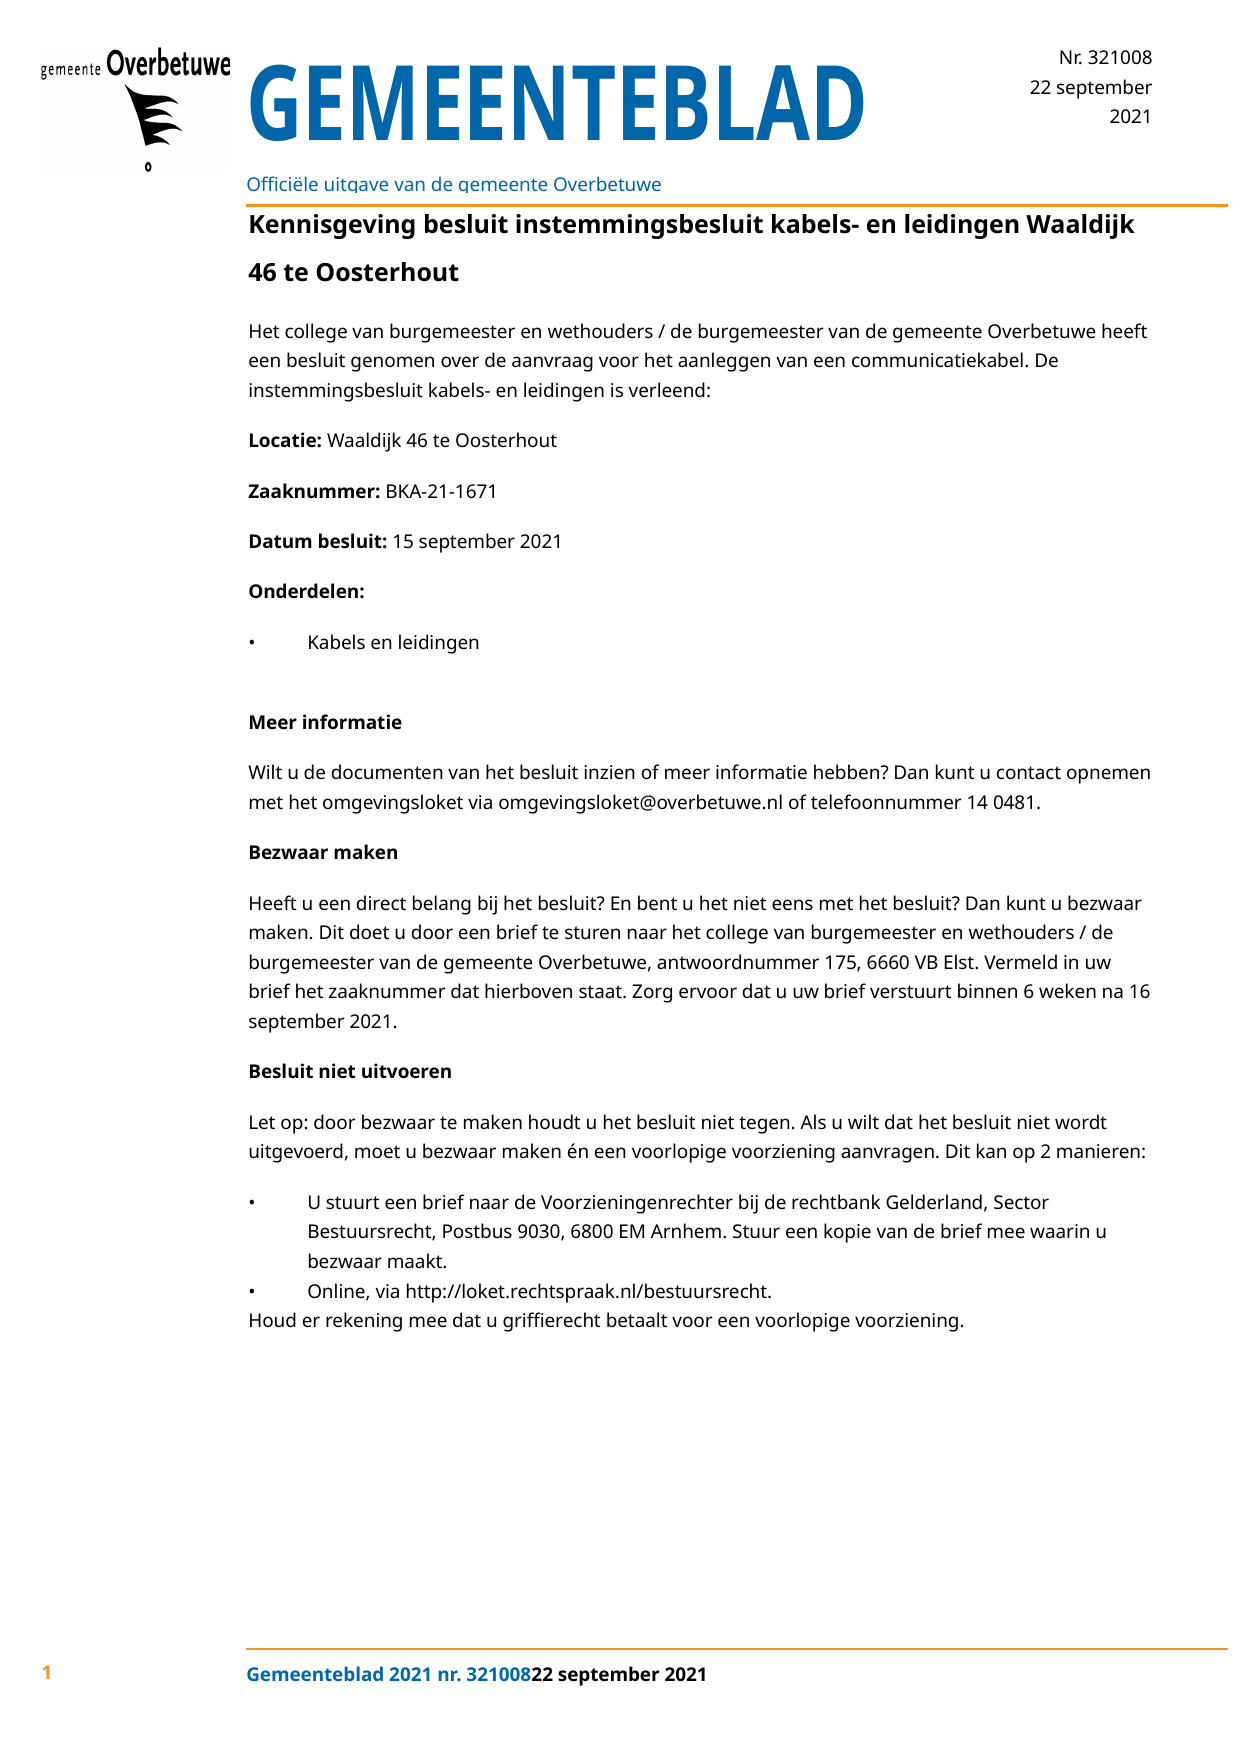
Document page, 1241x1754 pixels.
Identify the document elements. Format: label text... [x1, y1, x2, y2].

text Meer informatie [248, 709, 1152, 735]
text Kennisgeving besluit instemmingsbesluit kabels- en leidingen Waaldijk 46 te Oosterhout [248, 207, 1152, 288]
list Online, via http://loket.rechtspraak.nl/bestuursrecht. [248, 1278, 1152, 1304]
text Het college van burgemeester en wethouders / de burgemeester van de gemeente Overbetuwe heeft een besluit genomen over de aanvraag voor het aanleggen van een communicatiekabel. De instemmingsbesluit kabels- en leidingen is verleend: [248, 318, 1152, 403]
text Besluit niet uitvoeren [248, 1059, 1152, 1084]
text Locatie: Waaldijk 46 te Oosterhout [248, 427, 1152, 453]
text Wilt u de documenten van het besluit inzien of meer informatie hebben? Dan kunt u contact opnemen met het omgevingsloket via omgevingsloket@overbetuwe.nl of telefoonnummer 14 0481. [248, 759, 1152, 815]
text Zaaknummer: BKA-21-1671 [248, 478, 1152, 504]
text Houd er rekening mee dat u griffierecht betaalt voor een voorlopige voorziening. [248, 1307, 1152, 1333]
text Let op: door bezwaar te maken houdt u het besluit niet tegen. Als u wilt dat het besluit niet wordt uitgevoerd, moet u bezwaar maken én een voorlopige voorziening aanvragen. Dit kan op 2 manieren: [248, 1109, 1152, 1164]
list U stuurt een brief naar de Voorzieningenrechter bij de rechtbank Gelderland, Sector Bestuursrecht, Postbus 9030, 6800 EM Arnhem. Stuur een kopie van de brief mee waarin u bezwaar maakt. [248, 1189, 1152, 1274]
list Kabels en leidingen [248, 629, 1152, 655]
picture [41, 47, 231, 172]
text Onderdelen: [248, 579, 1152, 604]
text Datum besluit: 15 september 2021 [248, 528, 1152, 554]
text Bezwaar maken [248, 839, 1152, 865]
text Heeft u een direct belang bij het besluit? En bent u het niet eens met het besluit? Dan kunt u bezwaar maken. Dit doet u door een brief te sturen naar het college van burgemeester en wethouders / de burgemeester van de gemeente Overbetuwe, antwoordnummer 175, 6660 VB Elst. Vermeld in uw brief het zaaknummer dat hierboven staat. Zorg ervoor dat u uw brief verstuurt binnen 6 weken na 16 september 2021. [248, 890, 1152, 1034]
